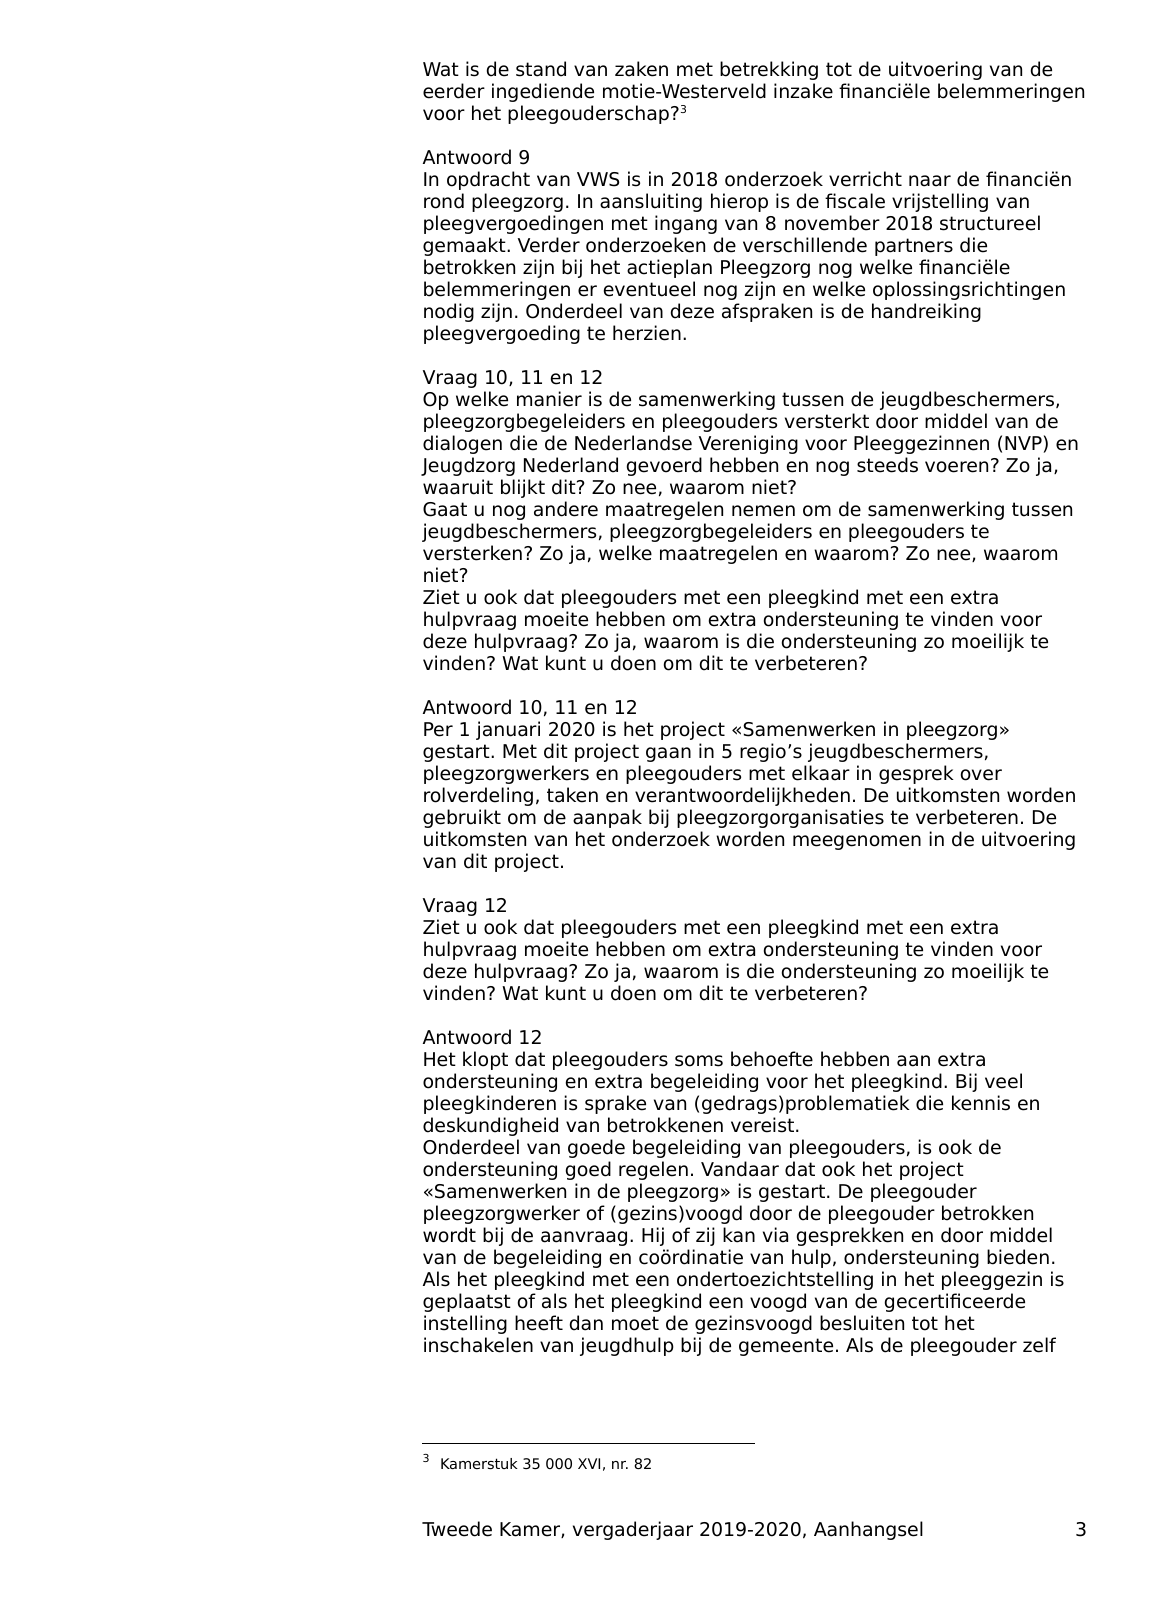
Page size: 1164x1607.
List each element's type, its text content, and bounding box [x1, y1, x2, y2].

text Ziet u ook dat pleegouders met een pleegkind met een extra hulpvraag moeite hebben om extra ondersteuning te vinden voor deze hulpvraag? Zo ja, waarom is die ondersteuning zo moeilijk te vinden? Wat kunt u doen om dit te verbeteren? [422, 587, 1087, 675]
text Als het pleegkind met een ondertoezichtstelling in het pleeggezin is geplaatst of als het pleegkind een voogd van de gecertificeerde instelling heeft dan moet de gezinsvoogd besluiten tot het inschakelen van jeugdhulp bij de gemeente. Als de pleegouder zelf [422, 1269, 1087, 1357]
text Antwoord 10, 11 en 12 [422, 697, 1087, 719]
text Antwoord 9 [422, 147, 1087, 169]
text Vraag 10, 11 en 12 [422, 367, 1087, 389]
text Op welke manier is de samenwerking tussen de jeugdbeschermers, pleegzorgbegeleiders en pleegouders versterkt door middel van de dialogen die de Nederlandse Vereniging voor Pleeggezinnen (NVP) en Jeugdzorg Nederland gevoerd hebben en nog steeds voeren? Zo ja, waaruit blijkt dit? Zo nee, waarom niet? [422, 389, 1087, 499]
text Ziet u ook dat pleegouders met een pleegkind met een extra hulpvraag moeite hebben om extra ondersteuning te vinden voor deze hulpvraag? Zo ja, waarom is die ondersteuning zo moeilijk te vinden? Wat kunt u doen om dit te verbeteren? [422, 917, 1087, 1005]
text Kamerstuk 35 000 XVI, nr. 82 [422, 1452, 1087, 1474]
text Onderdeel van goede begeleiding van pleegouders, is ook de ondersteuning goed regelen. Vandaar dat ook het project «Samenwerken in de pleegzorg» is gestart. De pleegouder pleegzorgwerker of (gezins)voogd door de pleegouder betrokken wordt bij de aanvraag. Hij of zij kan via gesprekken en door middel van de begeleiding en coördinatie van hulp, ondersteuning bieden. [422, 1137, 1087, 1269]
text Wat is de stand van zaken met betrekking tot de uitvoering van de eerder ingediende motie-Westerveld inzake financiële belemmeringen voor het pleegouderschap? [422, 59, 1087, 125]
text Per 1 januari 2020 is het project «Samenwerken in pleegzorg» gestart. Met dit project gaan in 5 regio’s jeugdbeschermers, pleegzorgwerkers en pleegouders met elkaar in gesprek over rolverdeling, taken en verantwoordelijkheden. De uitkomsten worden gebruikt om de aanpak bij pleegzorgorganisaties te verbeteren. De uitkomsten van het onderzoek worden meegenomen in de uitvoering van dit project. [422, 719, 1087, 873]
text Vraag 12 [422, 895, 1087, 917]
text Het klopt dat pleegouders soms behoefte hebben aan extra ondersteuning en extra begeleiding voor het pleegkind. Bij veel pleegkinderen is sprake van (gedrags)problematiek die kennis en deskundigheid van betrokkenen vereist. [422, 1049, 1087, 1137]
text Antwoord 12 [422, 1027, 1087, 1049]
text Gaat u nog andere maatregelen nemen om de samenwerking tussen jeugdbeschermers, pleegzorgbegeleiders en pleegouders te versterken? Zo ja, welke maatregelen en waarom? Zo nee, waarom niet? [422, 499, 1087, 587]
text In opdracht van VWS is in 2018 onderzoek verricht naar de financiën rond pleegzorg. In aansluiting hierop is de fiscale vrijstelling van pleegvergoedingen met ingang van 8 november 2018 structureel gemaakt. Verder onderzoeken de verschillende partners die betrokken zijn bij het actieplan Pleegzorg nog welke financiële belemmeringen er eventueel nog zijn en welke oplossingsrichtingen nodig zijn. Onderdeel van deze afspraken is de handreiking pleegvergoeding te herzien. [422, 169, 1087, 345]
